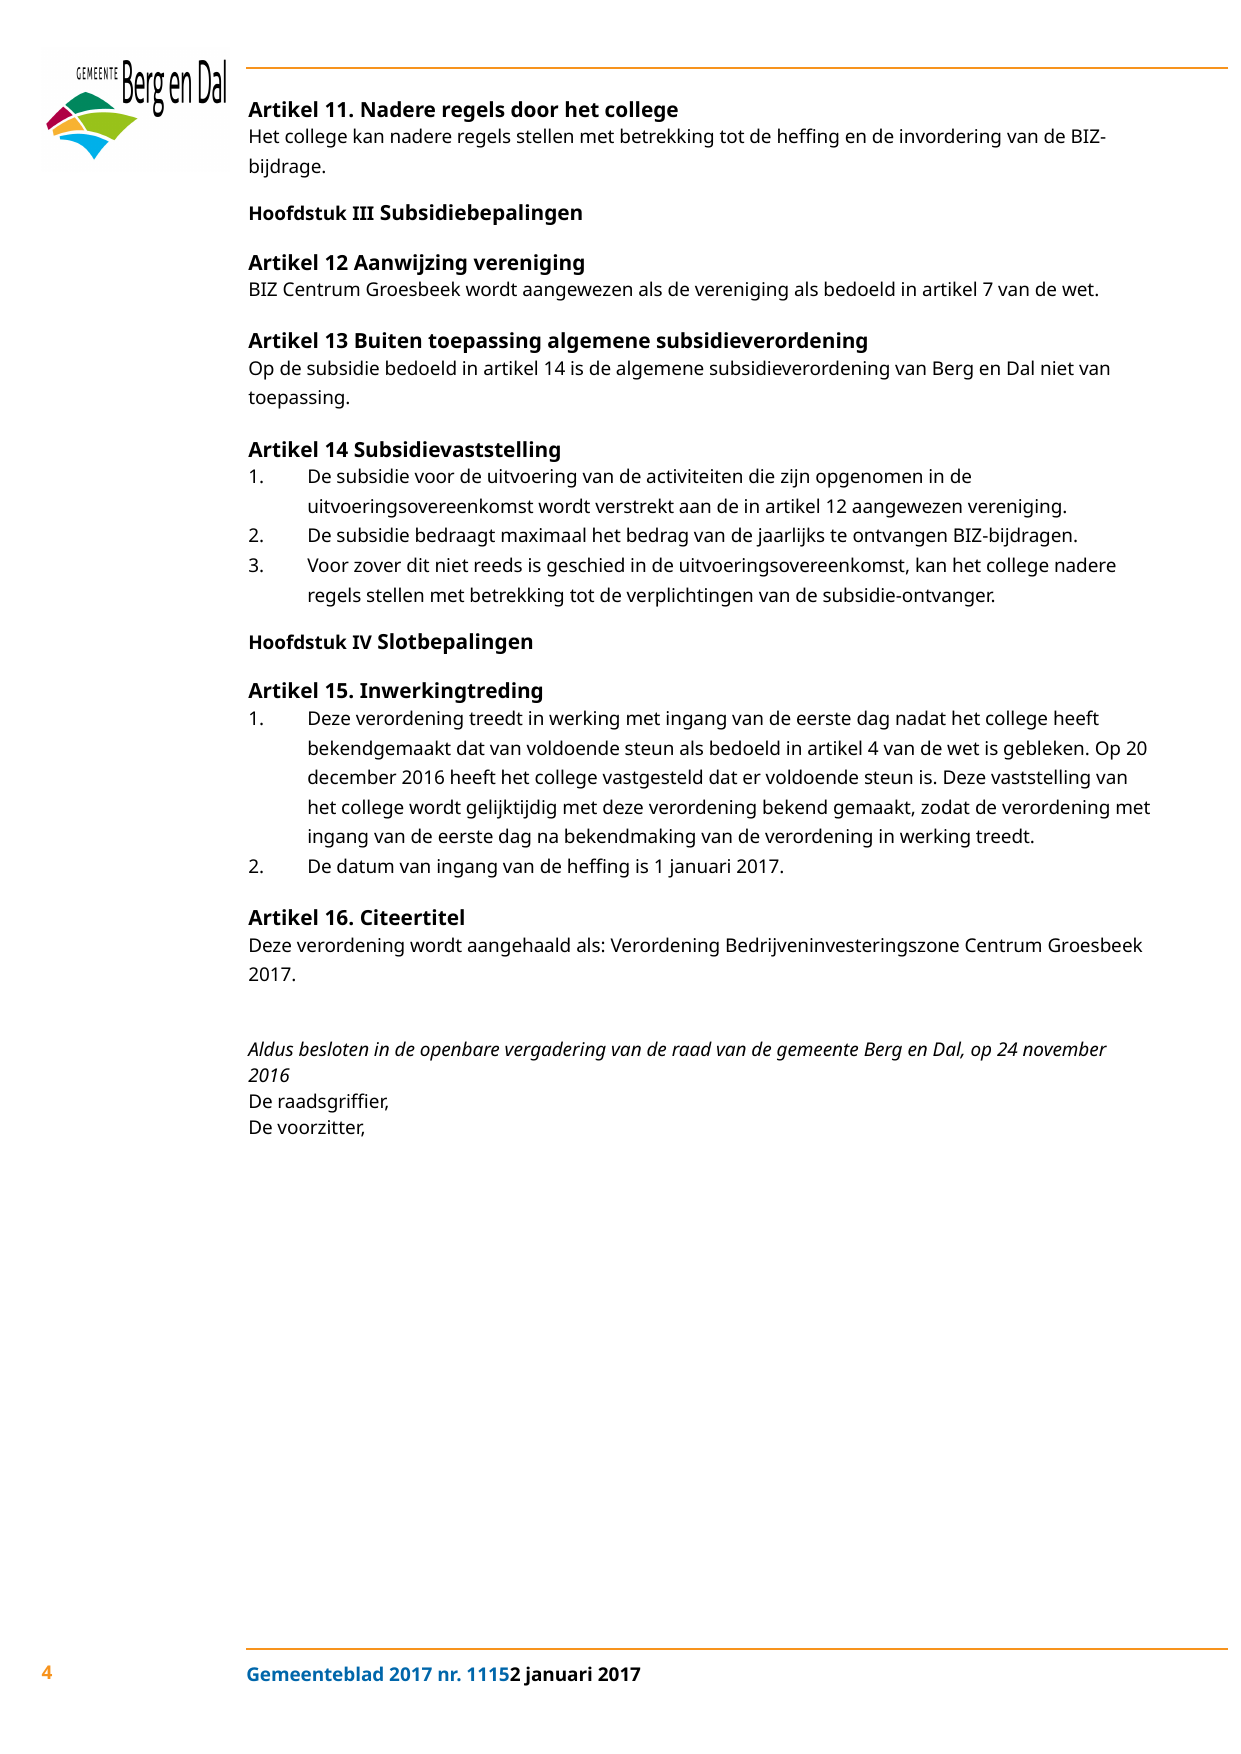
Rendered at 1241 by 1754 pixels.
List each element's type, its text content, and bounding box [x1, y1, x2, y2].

text Hoofdstuk III Subsidiebepalingen [248, 198, 1152, 227]
text Artikel 11. Nadere regels door het college [248, 95, 1152, 123]
text Artikel 12 Aanwijzing vereniging [248, 248, 1152, 276]
text Artikel 16. Citeertitel [248, 903, 1152, 932]
text Artikel 15. Inwerkingtreding [248, 677, 1152, 705]
text De voorzitter, [248, 1114, 1152, 1139]
list Deze verordening treedt in werking met ingang van de eerste dag nadat het college heeft bekendgemaakt dat van voldoende steun als bedoeld in artikel 4 van de wet is gebleken. Op 20 december 2016 heeft het college vastgesteld dat er voldoende steun is. Deze vaststelling van het college wordt gelijktijdig met deze verordening bekend gemaakt, zodat de verordening met ingang van de eerste dag na bekendmaking van de verordening in werking treedt. [248, 705, 1152, 849]
text Artikel 13 Buiten toepassing algemene subsidieverordening [248, 327, 1152, 355]
picture [41, 47, 231, 172]
text Deze verordening wordt aangehaald als: Verordening Bedrijveninvesteringszone Centrum Groesbeek 2017. [248, 932, 1152, 987]
text Hoofdstuk IV Slotbepalingen [248, 627, 1152, 656]
list Voor zover dit niet reeds is geschied in de uitvoeringsovereenkomst, kan het college nadere regels stellen met betrekking tot de verplichtingen van de subsidie-ontvanger. [248, 552, 1152, 607]
text Het college kan nadere regels stellen met betrekking tot de heffing en de invordering van de BIZ-bijdrage. [248, 123, 1152, 178]
list De subsidie bedraagt maximaal het bedrag van de jaarlijks te ontvangen BIZ-bijdragen. [248, 523, 1152, 548]
text De raadsgriffier, [248, 1088, 1152, 1114]
text Aldus besloten in de openbare vergadering van de raad van de gemeente Berg en Dal, op 24 november 2016 [248, 1037, 1152, 1088]
text Artikel 14 Subsidievaststelling [248, 435, 1152, 463]
text BIZ Centrum Groesbeek wordt aangewezen als de vereniging als bedoeld in artikel 7 van de wet. [248, 276, 1152, 302]
text Op de subsidie bedoeld in artikel 14 is de algemene subsidieverordening van Berg en Dal niet van toepassing. [248, 355, 1152, 410]
list De subsidie voor de uitvoering van de activiteiten die zijn opgenomen in de uitvoeringsovereenkomst wordt verstrekt aan de in artikel 12 aangewezen vereniging. [248, 463, 1152, 519]
list De datum van ingang van de heffing is 1 januari 2017. [248, 853, 1152, 879]
